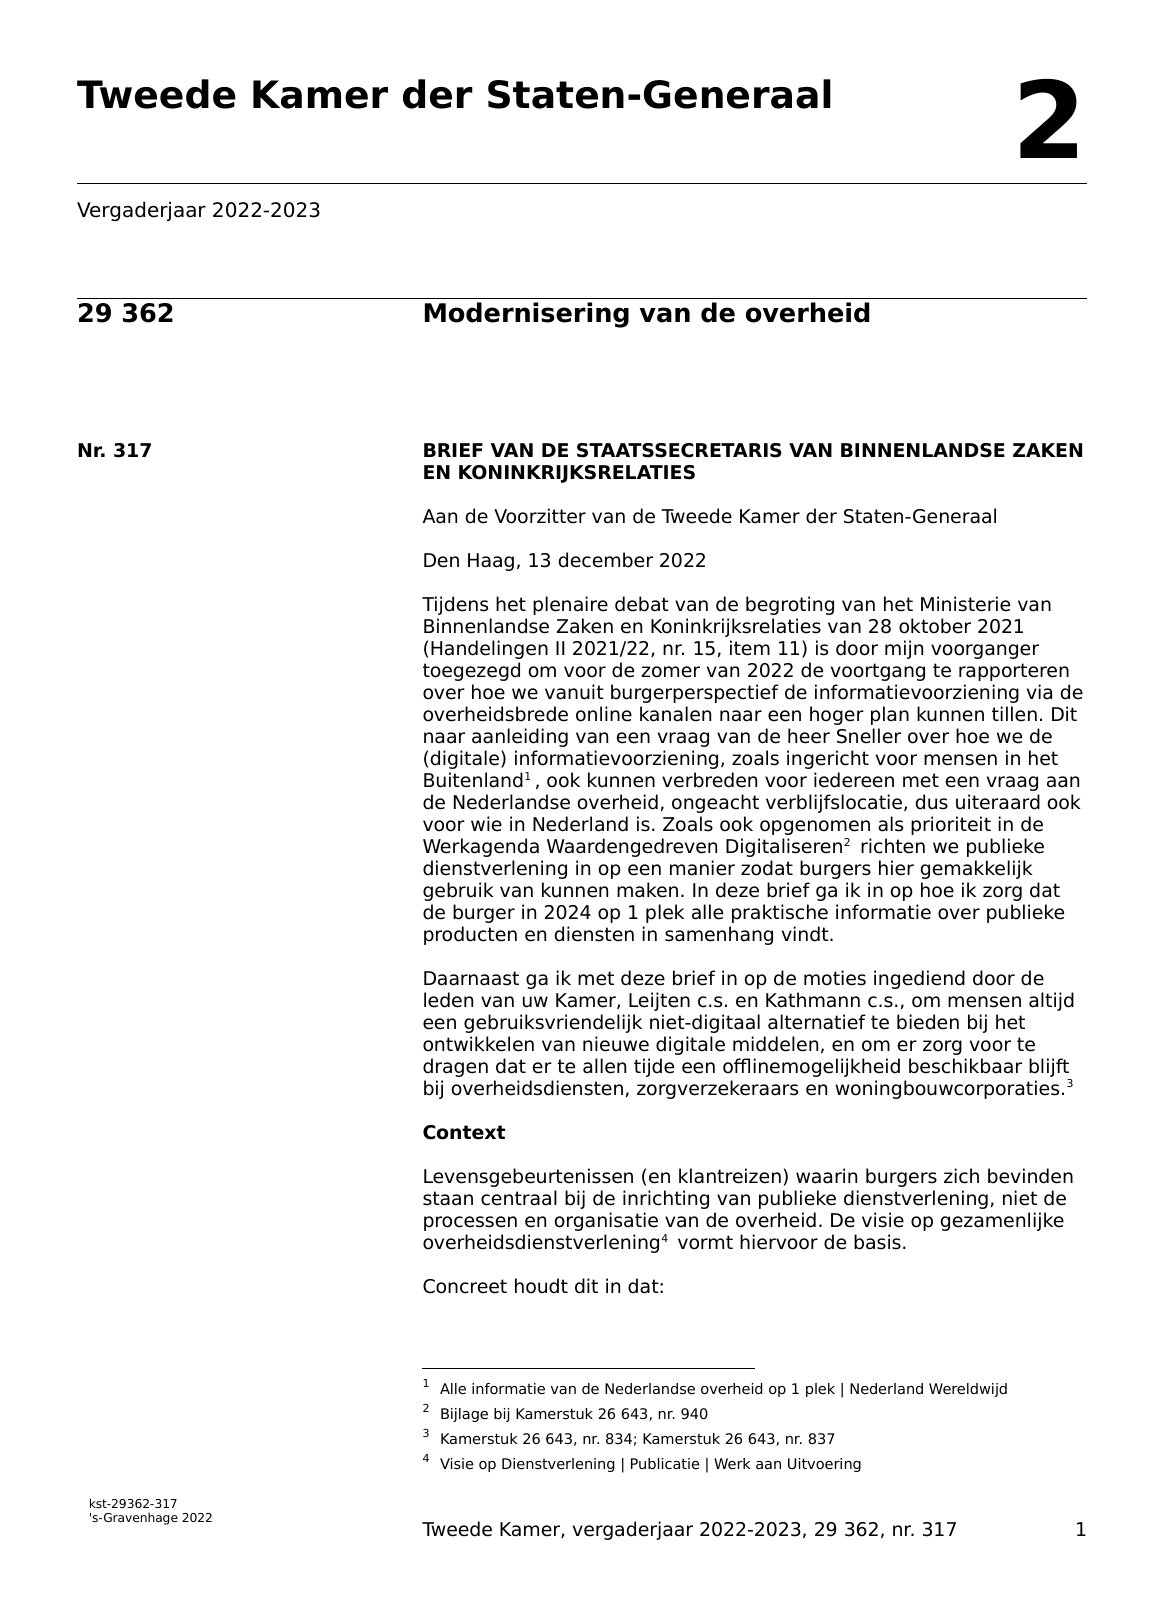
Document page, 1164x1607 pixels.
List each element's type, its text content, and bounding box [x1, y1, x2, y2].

table_cell Vergaderjaar 2022-2023 [77, 184, 1087, 298]
table_header Tweede Kamer der Staten-Generaal [77, 59, 886, 183]
text Concreet houdt dit in dat: [422, 1276, 1087, 1298]
text Visie op Dienstverlening | Publicatie | Werk aan Uitvoering [422, 1452, 1087, 1474]
text Levensgebeurtenissen (en klantreizen) waarin burgers zich bevinden staan centraal bij de inrichting van publieke dienstverlening, niet de processen en organisatie van de overheid. De visie op gezamenlijke overheidsdienstverlening vormt hiervoor de basis. [422, 1166, 1087, 1254]
text 's-Gravenhage 2022 [88, 1511, 323, 1525]
subtitle Context [422, 1122, 1087, 1144]
text Alle informatie van de Nederlandse overheid op 1 plek | Nederland Wereldwijd [422, 1377, 1087, 1399]
text Daarnaast ga ik met deze brief in op de moties ingediend door de leden van uw Kamer, Leijten c.s. en Kathmann c.s., om mensen altijd een gebruiksvriendelijk niet-digitaal alternatief te bieden bij het ontwikkelen van nieuwe digitale middelen, en om er zorg voor te dragen dat er te allen tijde een offlinemogelijkheid beschikbaar blijft bij overheidsdiensten, zorgverzekeraars en woningbouwcorporaties. [422, 968, 1087, 1100]
table_header 2 [886, 59, 1087, 183]
subtitle 29 362 Modernisering van de overheid [77, 299, 1087, 329]
text Aan de Voorzitter van de Tweede Kamer der Staten-Generaal [422, 506, 1087, 528]
text Kamerstuk 26 643, nr. 834; Kamerstuk 26 643, nr. 837 [422, 1427, 1087, 1449]
text Tijdens het plenaire debat van de begroting van het Ministerie van Binnenlandse Zaken en Koninkrijksrelaties van 28 oktober 2021 (Handelingen II 2021/22, nr. 15, item 11) is door mijn voorganger toegezegd om voor de zomer van 2022 de voortgang te rapporteren over hoe we vanuit burgerperspectief de informatievoorziening via de overheidsbrede online kanalen naar een hoger plan kunnen tillen. Dit naar aanleiding van een vraag van de heer Sneller over hoe we de (digitale) informatievoorziening, zoals ingericht voor mensen in het Buitenland, ook kunnen verbreden voor iedereen met een vraag aan de Nederlandse overheid, ongeacht verblijfslocatie, dus uiteraard ook voor wie in Nederland is. Zoals ook opgenomen als prioriteit in de Werkagenda Waardengedreven Digitaliseren richten we publieke dienstverlening in op een manier zodat burgers hier gemakkelijk gebruik van kunnen maken. In deze brief ga ik in op hoe ik zorg dat de burger in 2024 op 1 plek alle praktische informatie over publieke producten en diensten in samenhang vindt. [422, 594, 1087, 946]
text Bijlage bij Kamerstuk 26 643, nr. 940 [422, 1402, 1087, 1424]
text kst-29362-317 [88, 1497, 323, 1511]
subtitle Nr. 317 BRIEF VAN DE STAATSSECRETARIS VAN BINNENLANDSE ZAKEN EN KONINKRIJKSRELATIES [77, 440, 1087, 484]
text Den Haag, 13 december 2022 [422, 550, 1087, 572]
